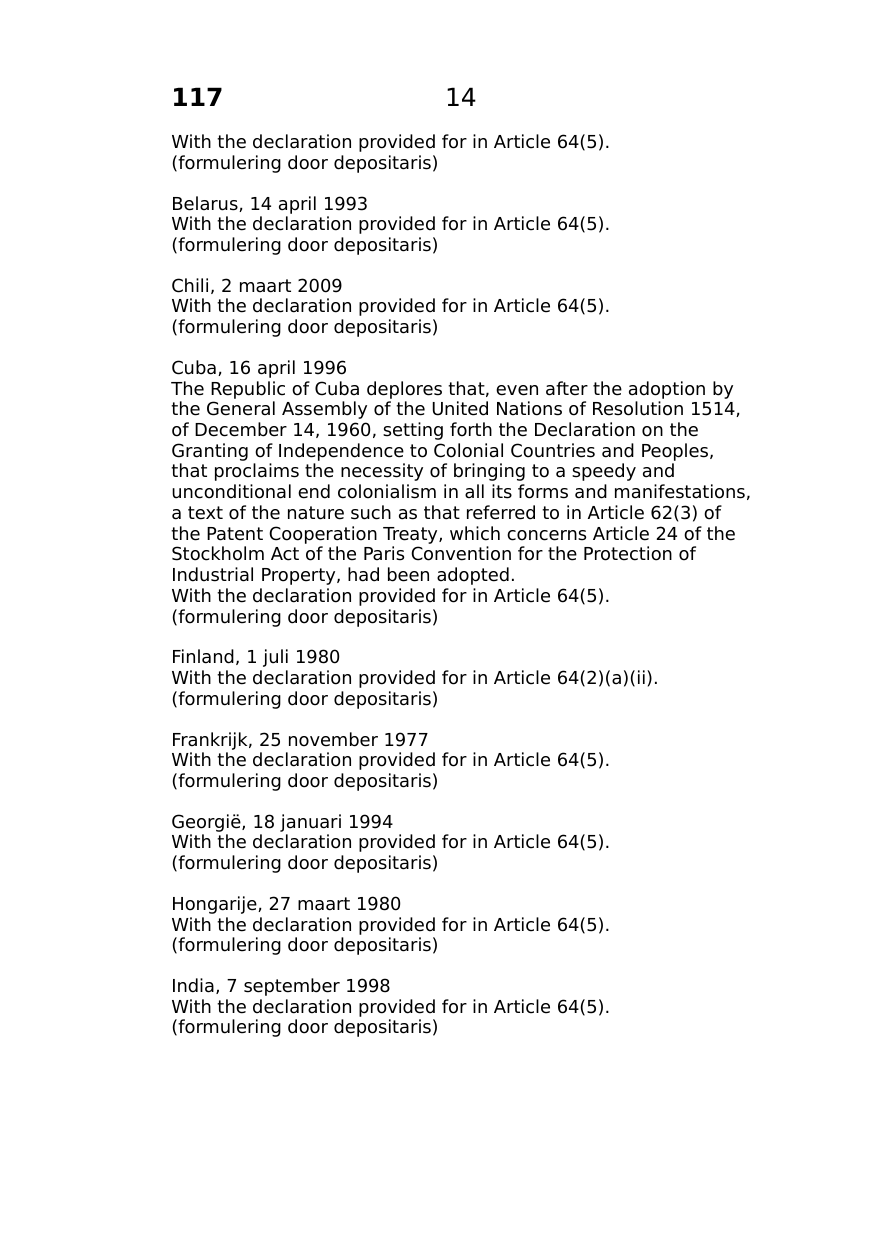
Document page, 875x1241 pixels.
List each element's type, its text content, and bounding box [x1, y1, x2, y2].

text With the declaration provided for in Article 64(5). [171, 296, 756, 317]
text (formulering door depositaris) [171, 935, 756, 956]
text Frankrijk, 25 november 1977 [171, 729, 756, 750]
text With the declaration provided for in Article 64(5). [171, 914, 756, 935]
text (formulering door depositaris) [171, 689, 756, 709]
text (formulering door depositaris) [171, 317, 756, 338]
text With the declaration provided for in Article 64(5). [171, 997, 756, 1017]
text The Republic of Cuba deplores that, even after the adoption by the General Assembly of the United Nations of Resolution 1514, of December 14, 1960, setting forth the Declaration on the Granting of Independence to Colonial Countries and Peoples, that proclaims the necessity of bringing to a speedy and unconditional end colonialism in all its forms and manifestations, a text of the nature such as that referred to in Article 62(3) of the Patent Cooperation Treaty, which concerns Article 24 of the Stockholm Act of the Paris Convention for the Protection of Industrial Property, had been adopted. [171, 378, 756, 586]
text With the declaration provided for in Article 64(5). [171, 750, 756, 771]
text Georgië, 18 januari 1994 [171, 812, 756, 832]
text Hongarije, 27 maart 1980 [171, 894, 756, 914]
text (formulering door depositaris) [171, 606, 756, 627]
text (formulering door depositaris) [171, 853, 756, 874]
text (formulering door depositaris) [171, 153, 756, 173]
text With the declaration provided for in Article 64(5). [171, 132, 756, 153]
text (formulering door depositaris) [171, 235, 756, 256]
text Cuba, 16 april 1996 [171, 358, 756, 378]
text With the declaration provided for in Article 64(5). [171, 214, 756, 235]
text Finland, 1 juli 1980 [171, 647, 756, 668]
text With the declaration provided for in Article 64(5). [171, 586, 756, 606]
text With the declaration provided for in Article 64(5). [171, 832, 756, 853]
text Chili, 2 maart 2009 [171, 276, 756, 296]
text With the declaration provided for in Article 64(2)(a)(ii). [171, 668, 756, 689]
text (formulering door depositaris) [171, 771, 756, 792]
text (formulering door depositaris) [171, 1017, 756, 1038]
text Belarus, 14 april 1993 [171, 193, 756, 214]
text India, 7 september 1998 [171, 976, 756, 997]
